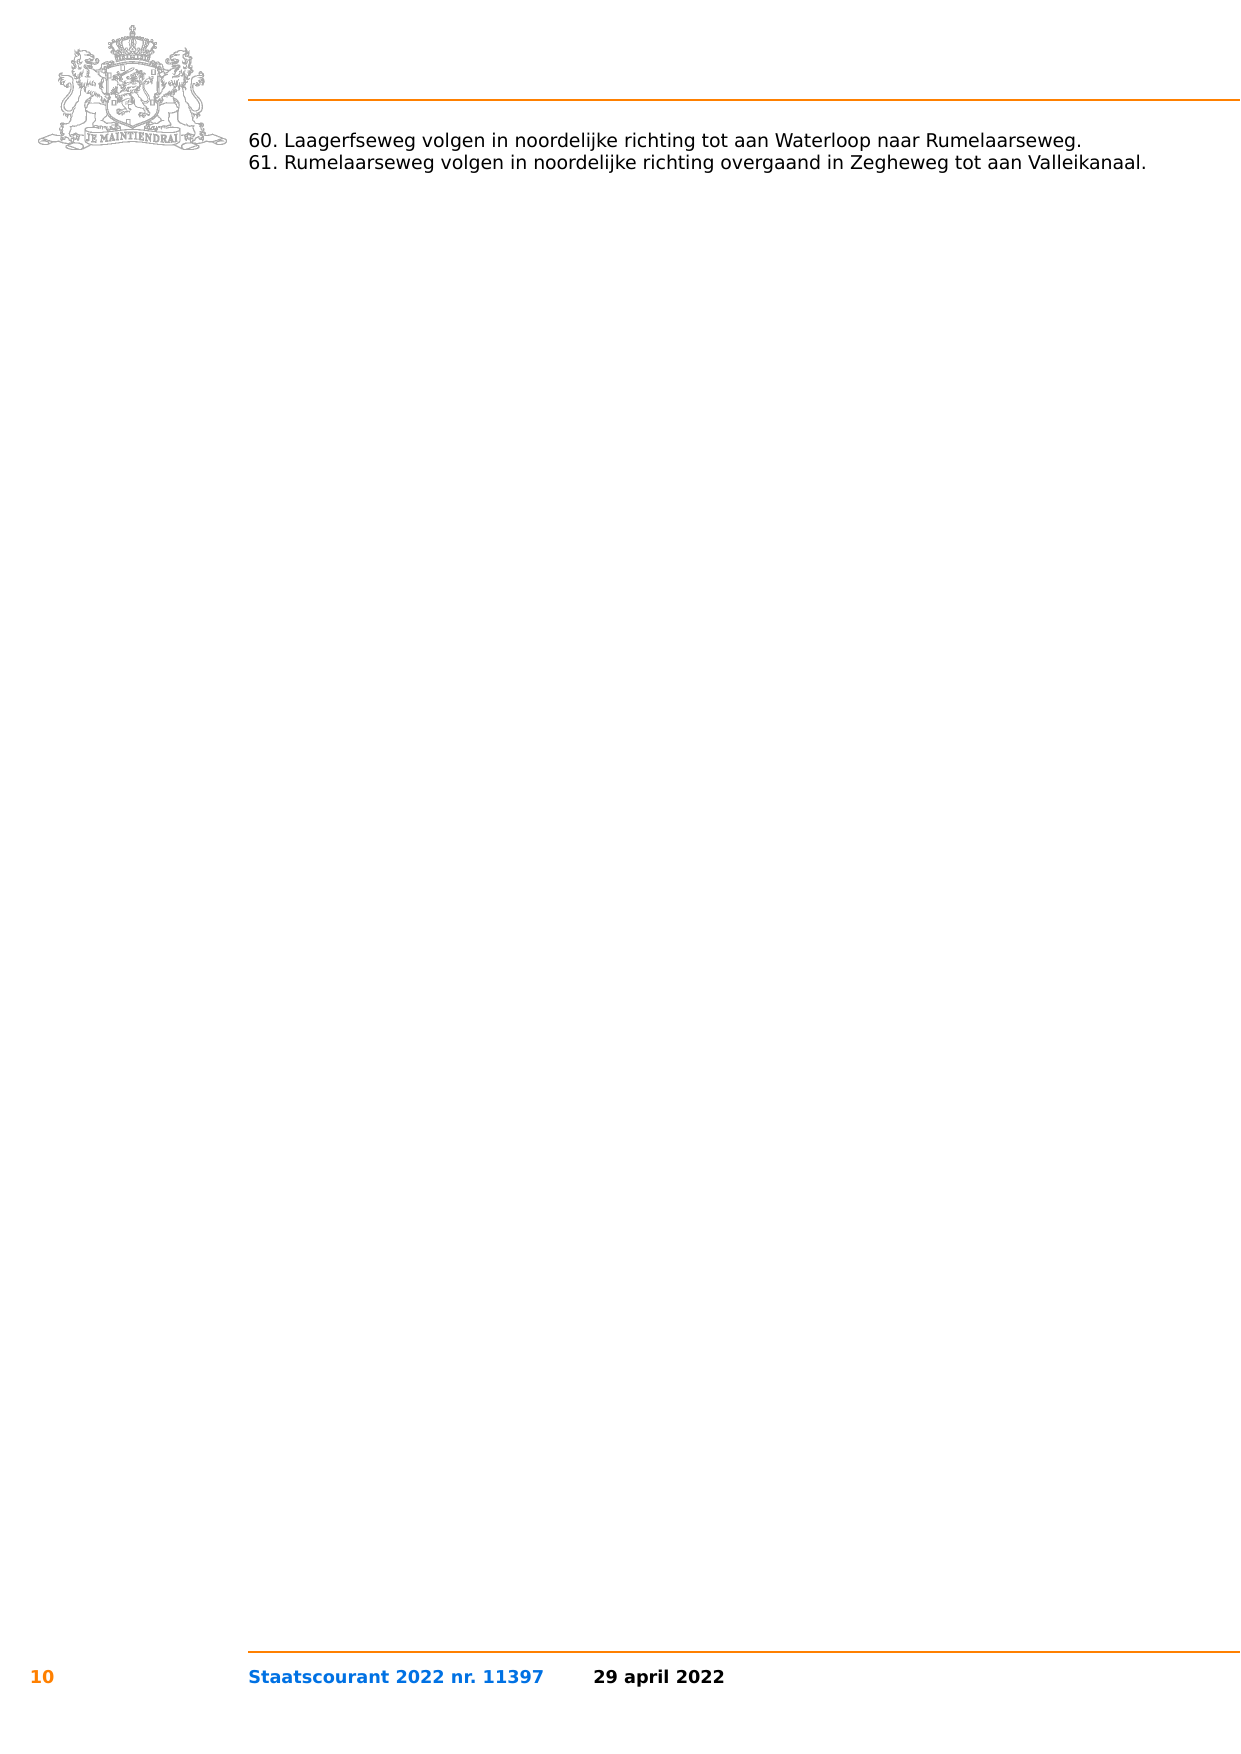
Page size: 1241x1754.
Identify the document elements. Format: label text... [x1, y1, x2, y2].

text 60. Laagerfseweg volgen in noordelijke richting tot aan Waterloop naar Rumelaarseweg. [248, 130, 1163, 152]
picture [38, 25, 227, 150]
text 61. Rumelaarseweg volgen in noordelijke richting overgaand in Zegheweg tot aan Valleikanaal. [248, 152, 1163, 174]
